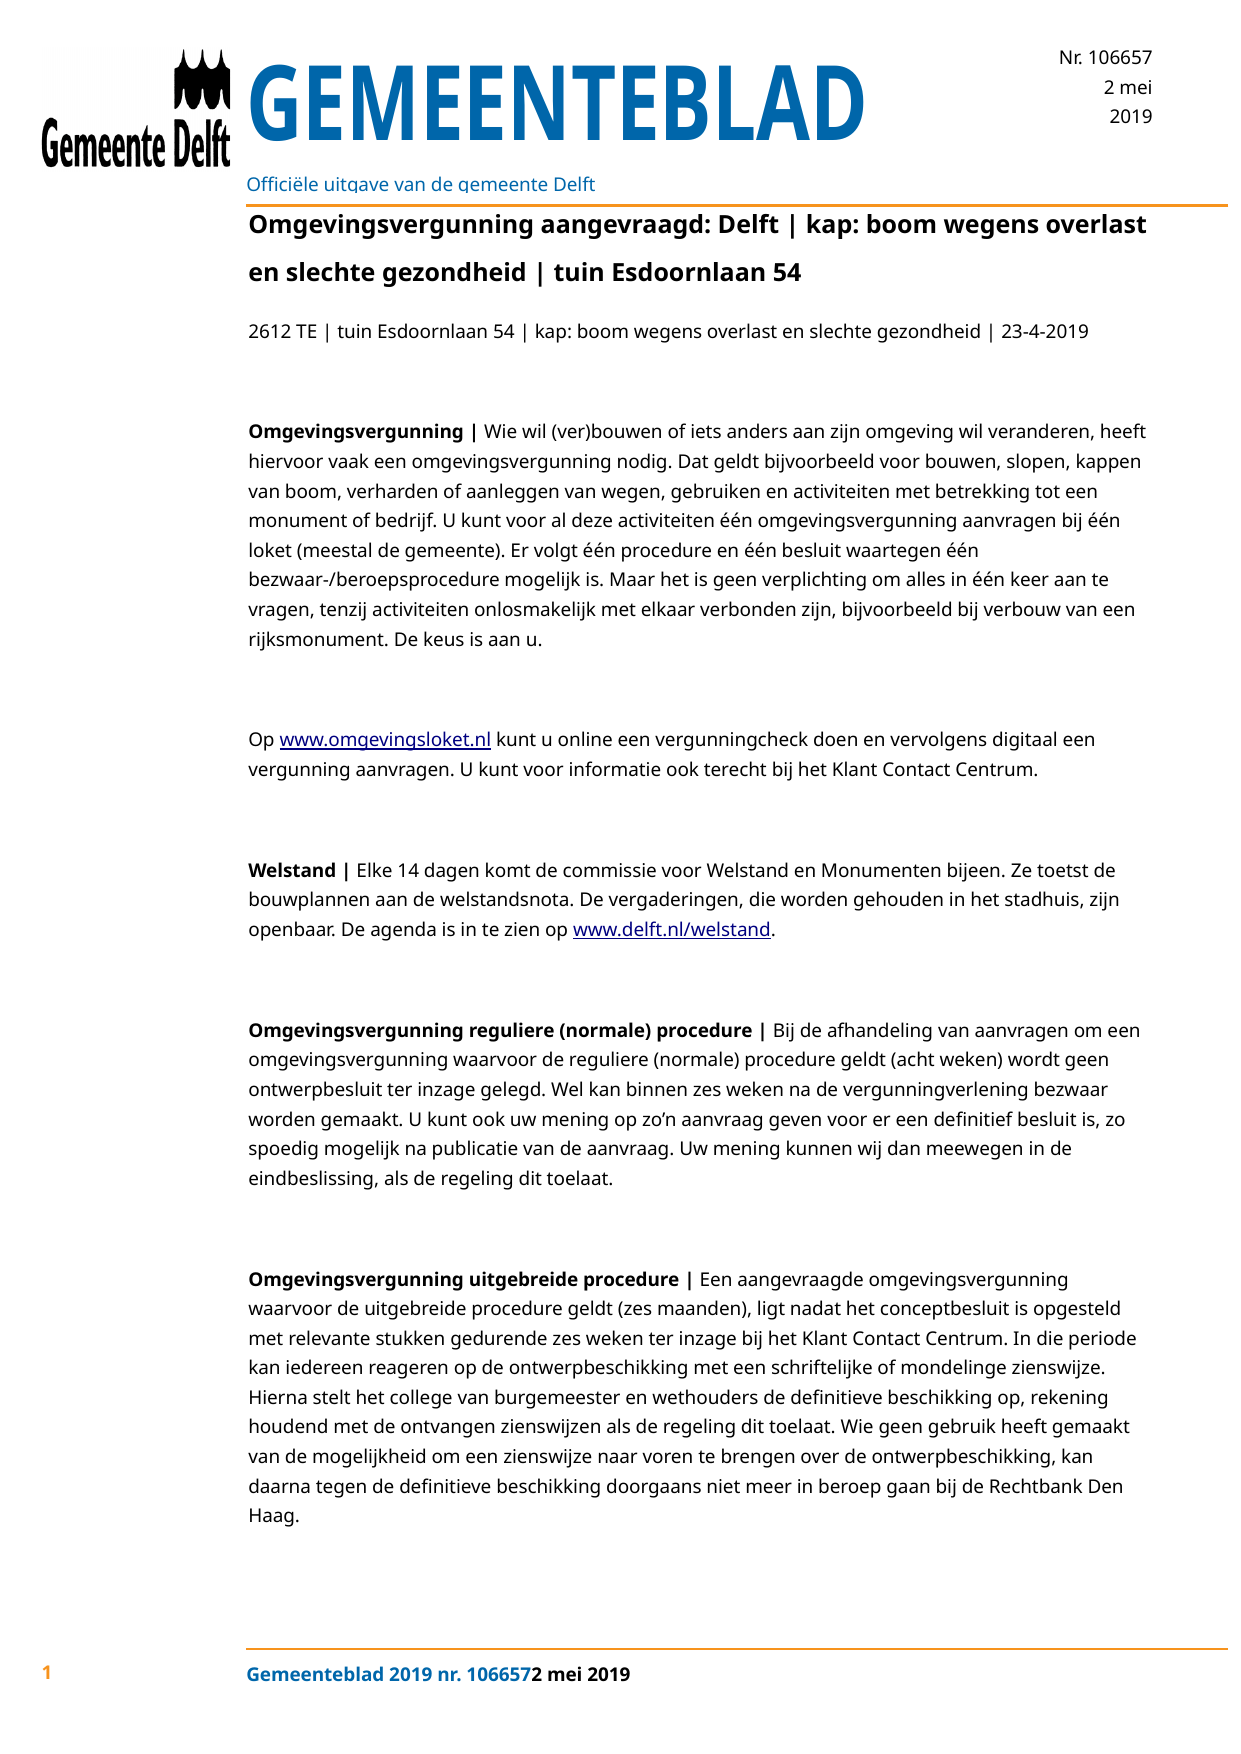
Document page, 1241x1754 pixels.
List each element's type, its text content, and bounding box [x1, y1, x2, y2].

text Omgevingsvergunning reguliere (normale) procedure | Bij de afhandeling van aanvragen om een omgevingsvergunning waarvoor de reguliere (normale) procedure geldt (acht weken) wordt geen ontwerpbesluit ter inzage gelegd. Wel kan binnen zes weken na de vergunningverlening bezwaar worden gemaakt. U kunt ook uw mening op zo’n aanvraag geven voor er een definitief besluit is, zo spoedig mogelijk na publicatie van de aanvraag. Uw mening kunnen wij dan meewegen in de eindbeslissing, als de regeling dit toelaat. [248, 1017, 1152, 1191]
text Omgevingsvergunning uitgebreide procedure | Een aangevraagde omgevingsvergunning waarvoor de uitgebreide procedure geldt (zes maanden), ligt nadat het conceptbesluit is opgesteld met relevante stukken gedurende zes weken ter inzage bij het Klant Contact Centrum. In die periode kan iedereen reageren op de ontwerpbeschikking met een schriftelijke of mondelinge zienswijze. Hierna stelt het college van burgemeester en wethouders de definitieve beschikking op, rekening houdend met de ontvangen zienswijzen als de regeling dit toelaat. Wie geen gebruik heeft gemaakt van de mogelijkheid om een zienswijze naar voren te brengen over de ontwerpbeschikking, kan daarna tegen de definitieve beschikking doorgaans niet meer in beroep gaan bij de Rechtbank Den Haag. [248, 1266, 1152, 1528]
text 2612 TE | tuin Esdoornlaan 54 | kap: boom wegens overlast en slechte gezondheid | 23-4-2019 [248, 318, 1152, 344]
picture [41, 47, 231, 172]
text Omgevingsvergunning | Wie wil (ver)bouwen of iets anders aan zijn omgeving wil veranderen, heeft hiervoor vaak een omgevingsvergunning nodig. Dat geldt bijvoorbeeld voor bouwen, slopen, kappen van boom, verharden of aanleggen van wegen, gebruiken en activiteiten met betrekking tot een monument of bedrijf. U kunt voor al deze activiteiten één omgevingsvergunning aanvragen bij één loket (meestal de gemeente). Er volgt één procedure en één besluit waartegen één bezwaar-/beroepsprocedure mogelijk is. Maar het is geen verplichting om alles in één keer aan te vragen, tenzij activiteiten onlosmakelijk met elkaar verbonden zijn, bijvoorbeeld bij verbouw van een rijksmonument. De keus is aan u. [248, 419, 1152, 652]
text Op www.omgevingsloket.nl kunt u online een vergunningcheck doen en vervolgens digitaal een vergunning aanvragen. U kunt voor informatie ook terecht bij het Klant Contact Centrum. [248, 727, 1152, 782]
text Omgevingsvergunning aangevraagd: Delft | kap: boom wegens overlast en slechte gezondheid | tuin Esdoornlaan 54 [248, 207, 1152, 288]
text Welstand | Elke 14 dagen komt de commissie voor Welstand en Monumenten bijeen. Ze toetst de bouwplannen aan de welstandsnota. De vergaderingen, die worden gehouden in het stadhuis, zijn openbaar. De agenda is in te zien op www.delft.nl/welstand. [248, 857, 1152, 942]
